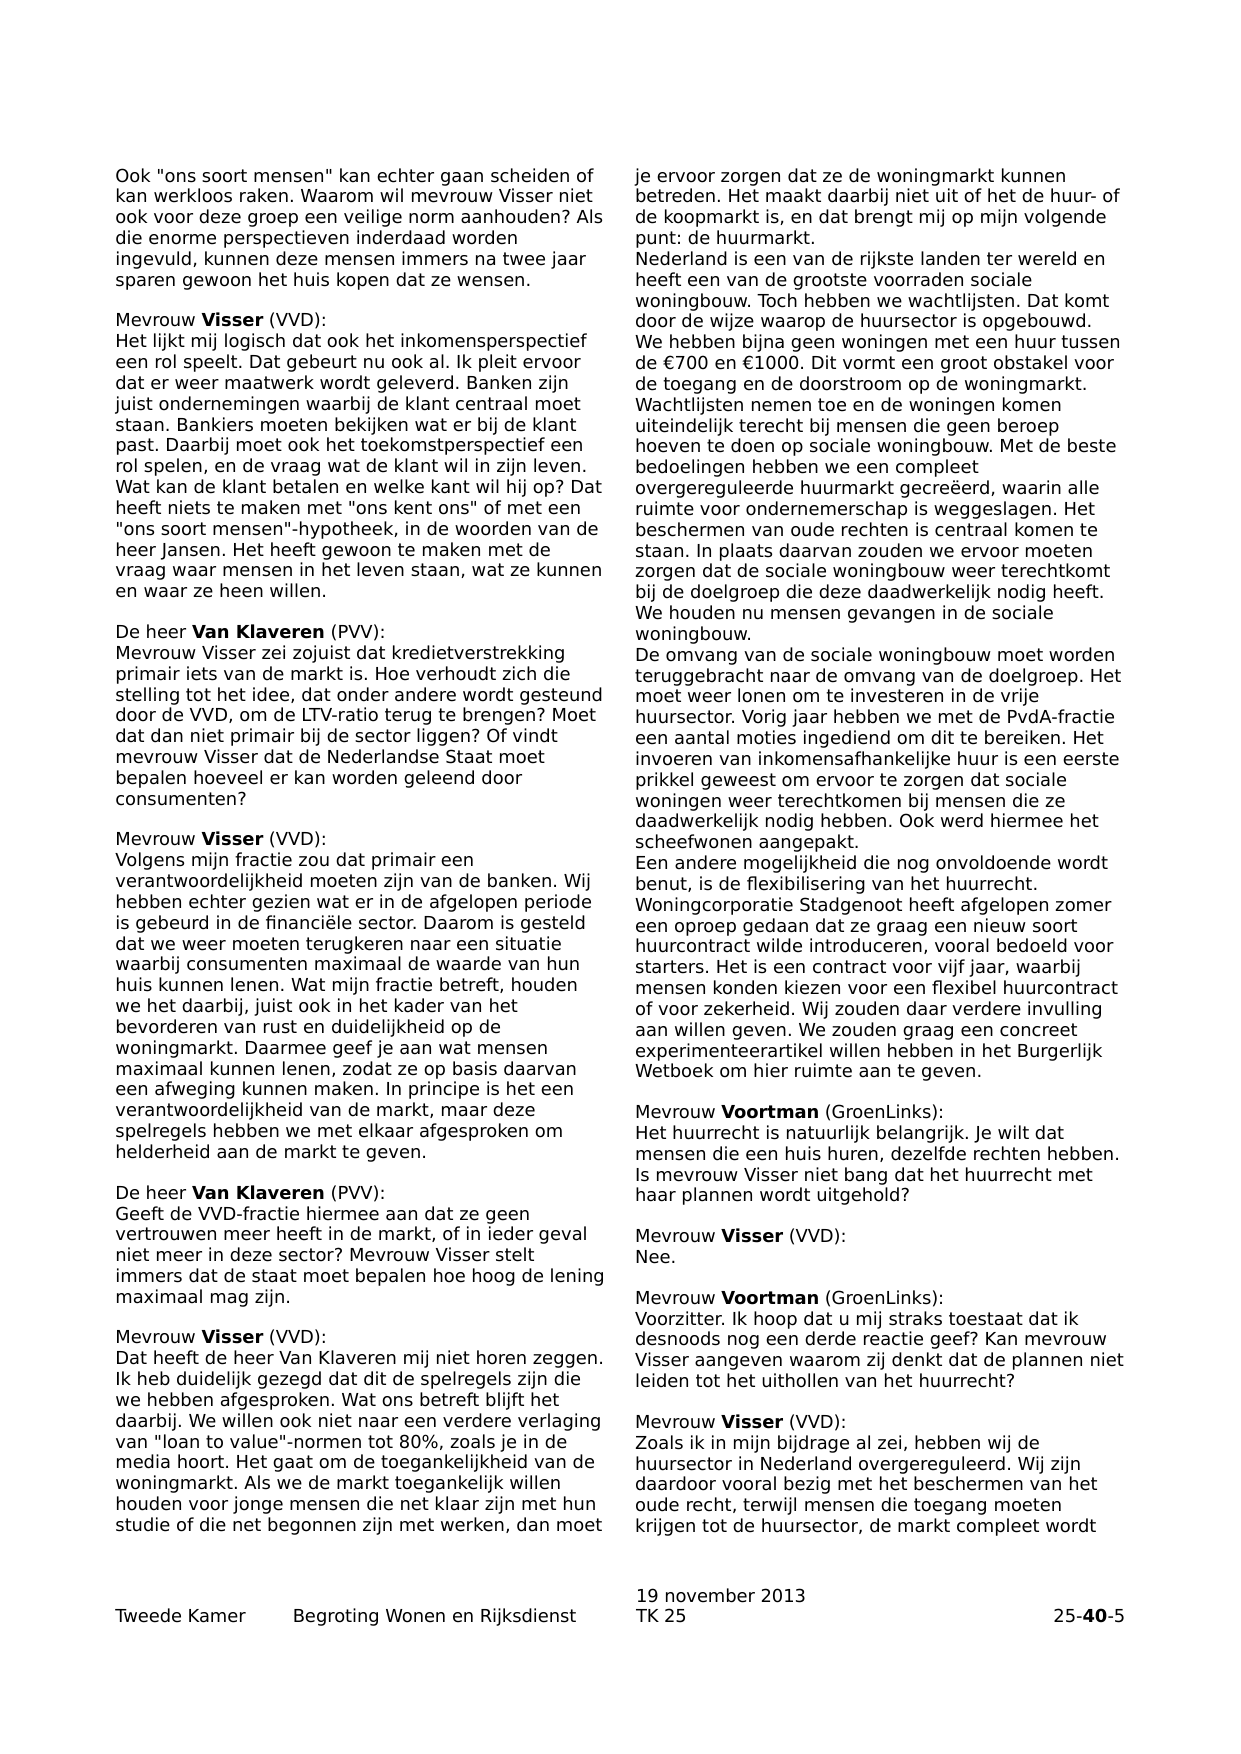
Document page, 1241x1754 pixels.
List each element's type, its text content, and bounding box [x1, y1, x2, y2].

text Geeft de VVD-fractie hiermee aan dat ze geen vertrouwen meer heeft in de markt, of in ieder geval niet meer in deze sector? Mevrouw Visser stelt immers dat de staat moet bepalen hoe hoog de lening maximaal mag zijn. [115, 1203, 605, 1307]
text De heer Van Klaveren (PVV): [115, 1182, 605, 1203]
text Mevrouw Visser (VVD): [115, 829, 605, 850]
text Zoals ik in mijn bijdrage al zei, hebben wij de huursector in Nederland overgereguleerd. Wij zijn daardoor vooral bezig met het beschermen van het oude recht, terwijl mensen die toegang moeten krijgen tot de huursector, de markt compleet wordt [635, 1432, 1125, 1537]
text Het huurrecht is natuurlijk belangrijk. Je wilt dat mensen die een huis huren, dezelfde rechten hebben. Is mevrouw Visser niet bang dat het huurrecht met haar plannen wordt uitgehold? [635, 1123, 1125, 1206]
text De omvang van de sociale woningbouw moet worden teruggebracht naar de omvang van de doelgroep. Het moet weer lonen om te investeren in de vrije huursector. Vorig jaar hebben we met de PvdA-fractie een aantal moties ingediend om dit te bereiken. Het invoeren van inkomensafhankelijke huur is een eerste prikkel geweest om ervoor te zorgen dat sociale woningen weer terechtkomen bij mensen die ze daadwerkelijk nodig hebben. Ook werd hiermee het scheefwonen aangepakt. [635, 644, 1125, 853]
text De heer Van Klaveren (PVV): [115, 622, 605, 643]
text Mevrouw Visser (VVD): [115, 1327, 605, 1348]
text Nederland is een van de rijkste landen ter wereld en heeft een van de grootste voorraden sociale woningbouw. Toch hebben we wachtlijsten. Dat komt door de wijze waarop de huursector is opgebouwd. We hebben bijna geen woningen met een huur tussen de €700 en €1000. Dit vormt een groot obstakel voor de toegang en de doorstroom op de woningmarkt. Wachtlijsten nemen toe en de woningen komen uiteindelijk terecht bij mensen die geen beroep hoeven te doen op sociale woningbouw. Met de beste bedoelingen hebben we een compleet overgereguleerde huurmarkt gecreëerd, waarin alle ruimte voor ondernemerschap is weggeslagen. Het beschermen van oude rechten is centraal komen te staan. In plaats daarvan zouden we ervoor moeten zorgen dat de sociale woningbouw weer terechtkomt bij de doelgroep die deze daadwerkelijk nodig heeft. We houden nu mensen gevangen in de sociale woningbouw. [635, 249, 1125, 644]
text Mevrouw Voortman (GroenLinks): [635, 1288, 1125, 1308]
text Het lijkt mij logisch dat ook het inkomensperspectief een rol speelt. Dat gebeurt nu ook al. Ik pleit ervoor dat er weer maatwerk wordt geleverd. Banken zijn juist ondernemingen waarbij de klant centraal moet staan. Bankiers moeten bekijken wat er bij de klant past. Daarbij moet ook het toekomstperspectief een rol spelen, en de vraag wat de klant wil in zijn leven. Wat kan de klant betalen en welke kant wil hij op? Dat heeft niets te maken met "ons kent ons" of met een "ons soort mensen"-hypotheek, in de woorden van de heer Jansen. Het heeft gewoon te maken met de vraag waar mensen in het leven staan, wat ze kunnen en waar ze heen willen. [115, 331, 605, 602]
text Volgens mijn fractie zou dat primair een verantwoordelijkheid moeten zijn van de banken. Wij hebben echter gezien wat er in de afgelopen periode is gebeurd in de financiële sector. Daarom is gesteld dat we weer moeten terugkeren naar een situatie waarbij consumenten maximaal de waarde van hun huis kunnen lenen. Wat mijn fractie betreft, houden we het daarbij, juist ook in het kader van het bevorderen van rust en duidelijkheid op de woningmarkt. Daarmee geef je aan wat mensen maximaal kunnen lenen, zodat ze op basis daarvan een afweging kunnen maken. In principe is het een verantwoordelijkheid van de markt, maar deze spelregels hebben we met elkaar afgesproken om helderheid aan de markt te geven. [115, 850, 605, 1162]
text Mevrouw Visser (VVD): [635, 1226, 1125, 1247]
text Voorzitter. Ik hoop dat u mij straks toestaat dat ik desnoods nog een derde reactie geef? Kan mevrouw Visser aangeven waarom zij denkt dat de plannen niet leiden tot het uithollen van het huurrecht? [635, 1308, 1125, 1392]
text je ervoor zorgen dat ze de woningmarkt kunnen betreden. Het maakt daarbij niet uit of het de huur- of de koopmarkt is, en dat brengt mij op mijn volgende punt: de huurmarkt. [635, 165, 1125, 249]
text Een andere mogelijkheid die nog onvoldoende wordt benut, is de flexibilisering van het huurrecht. Woningcorporatie Stadgenoot heeft afgelopen zomer een oproep gedaan dat ze graag een nieuw soort huurcontract wilde introduceren, vooral bedoeld voor starters. Het is een contract voor vijf jaar, waarbij mensen konden kiezen voor een flexibel huurcontract of voor zekerheid. Wij zouden daar verdere invulling aan willen geven. We zouden graag een concreet experimenteerartikel willen hebben in het Burgerlijk Wetboek om hier ruimte aan te geven. [635, 853, 1125, 1082]
text Mevrouw Voortman (GroenLinks): [635, 1102, 1125, 1123]
text Dat heeft de heer Van Klaveren mij niet horen zeggen. Ik heb duidelijk gezegd dat dit de spelregels zijn die we hebben afgesproken. Wat ons betreft blijft het daarbij. We willen ook niet naar een verdere verlaging van "loan to value"-normen tot 80%, zoals je in de media hoort. Het gaat om de toegankelijkheid van de woningmarkt. Als we de markt toegankelijk willen houden voor jonge mensen die net klaar zijn met hun studie of die net begonnen zijn met werken, dan moet [115, 1348, 605, 1536]
text Mevrouw Visser (VVD): [635, 1412, 1125, 1432]
text Nee. [635, 1247, 1125, 1268]
text Ook "ons soort mensen" kan echter gaan scheiden of kan werkloos raken. Waarom wil mevrouw Visser niet ook voor deze groep een veilige norm aanhouden? Als die enorme perspectieven inderdaad worden ingevuld, kunnen deze mensen immers na twee jaar sparen gewoon het huis kopen dat ze wensen. [115, 165, 605, 290]
text Mevrouw Visser (VVD): [115, 310, 605, 331]
text Mevrouw Visser zei zojuist dat kredietverstrekking primair iets van de markt is. Hoe verhoudt zich die stelling tot het idee, dat onder andere wordt gesteund door de VVD, om de LTV-ratio terug te brengen? Moet dat dan niet primair bij de sector liggen? Of vindt mevrouw Visser dat de Nederlandse Staat moet bepalen hoeveel er kan worden geleend door consumenten? [115, 643, 605, 809]
